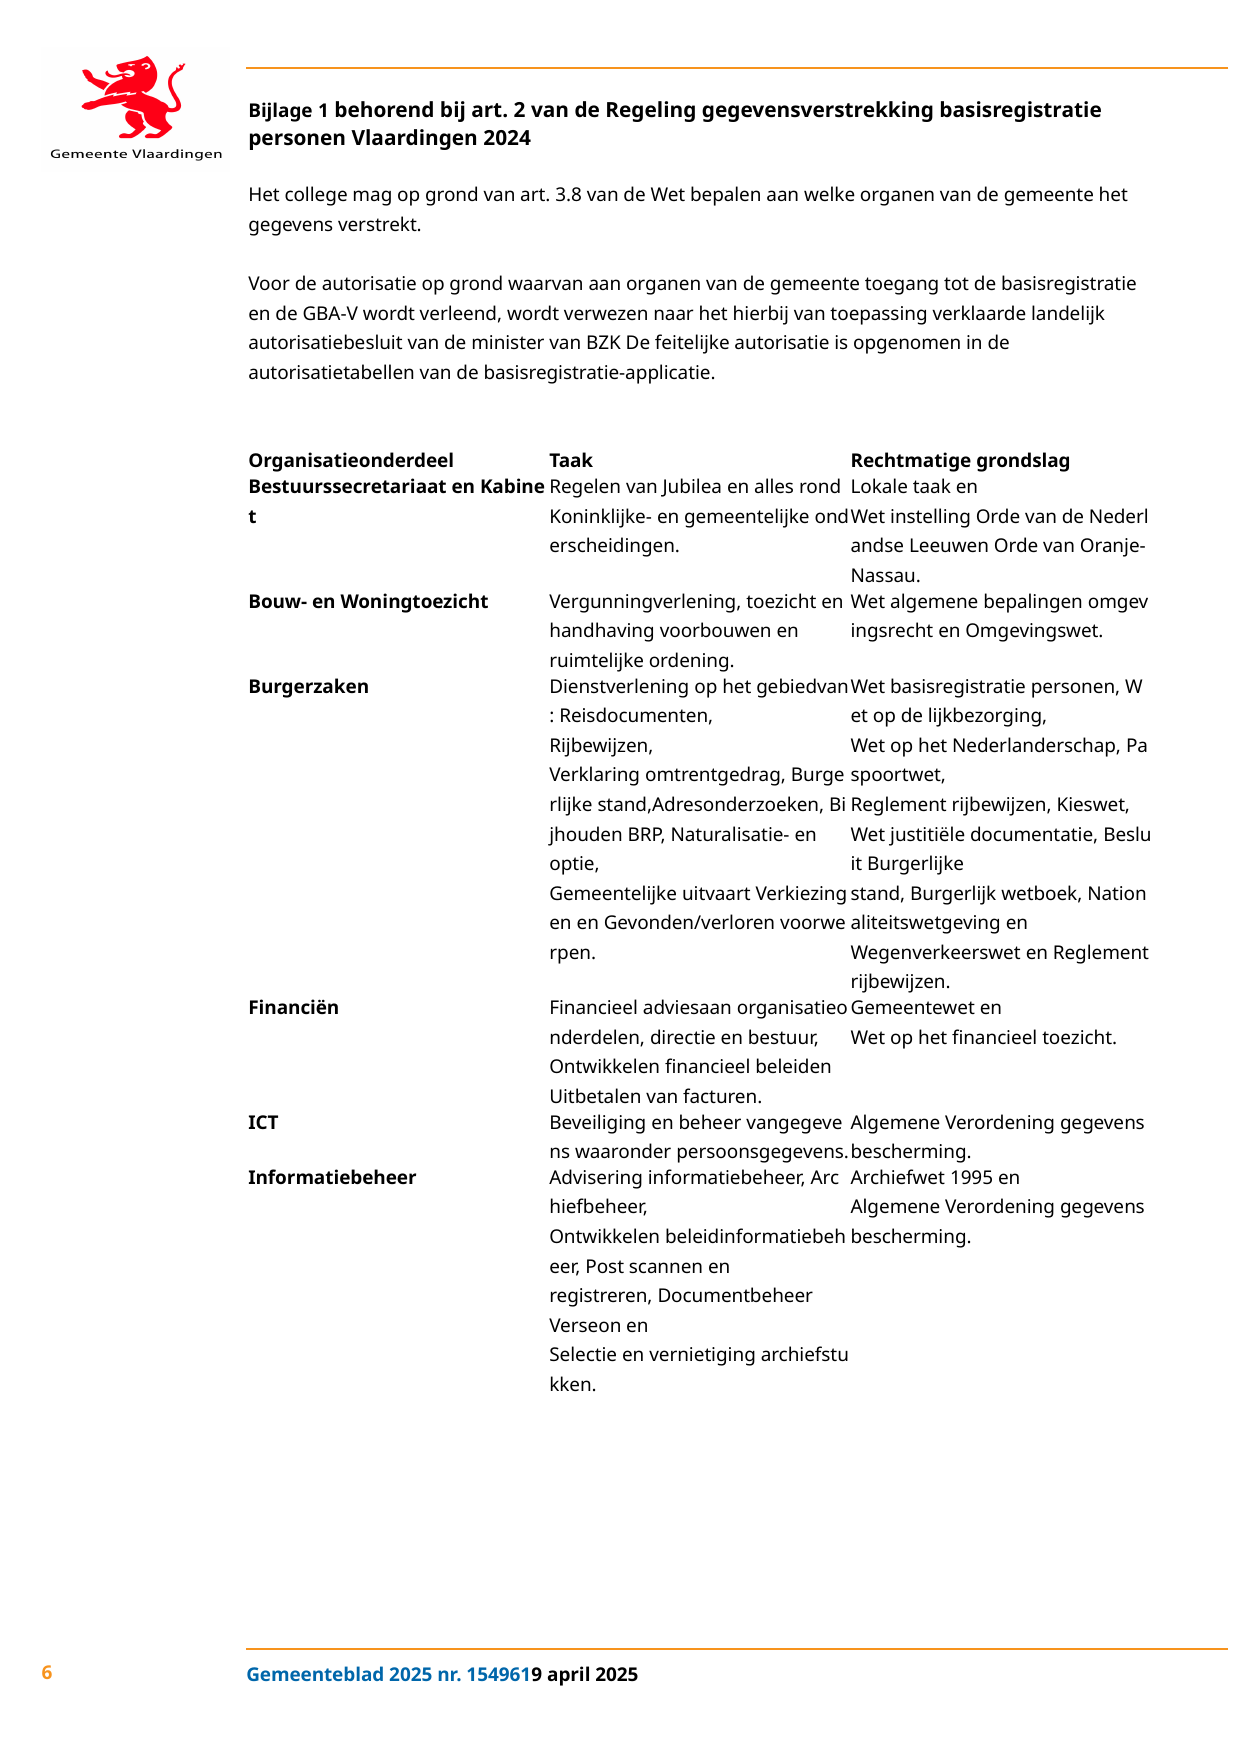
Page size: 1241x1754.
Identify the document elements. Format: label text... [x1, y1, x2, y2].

table_cell Regelen van Jubilea en alles rond Koninklijke- en gemeentelijke onderscheidingen. [549, 474, 850, 588]
table_cell Advisering informatiebeheer, Archiefbeheer, Ontwikkelen beleidinformatiebeheer, Post scannen en registreren, Documentbeheer Verseon en Selectie en vernietiging archiefstukken. [549, 1164, 850, 1397]
picture [41, 47, 231, 172]
table_cell Wet algemene bepalingen omgevingsrecht en Omgevingswet. [850, 588, 1152, 673]
table_cell Wet basisregistratie personen, Wet op de lijkbezorging, Wet op het Nederlanderschap, Paspoortwet, Reglement rijbewijzen, Kieswet, Wet justitiële documentatie, Besluit Burgerlijke stand, Burgerlijk wetboek, Nationaliteitswetgeving en Wegenverkeerswet en Reglement rijbewijzen. [850, 673, 1152, 994]
table_cell Dienstverlening op het gebiedvan: Reisdocumenten, Rijbewijzen, Verklaring omtrentgedrag, Burgerlijke stand,Adresonderzoeken, Bijhouden BRP, Naturalisatie- en optie, Gemeentelijke uitvaart Verkiezingen en Gevonden/verloren voorwerpen. [549, 673, 850, 994]
table_header Taak [549, 448, 850, 473]
table_cell Beveiliging en beheer vangegevens waaronder persoonsgegevens. [549, 1109, 850, 1164]
table_cell Archiefwet 1995 en Algemene Verordening gegevensbescherming. [850, 1164, 1152, 1397]
table_cell Bestuurssecretariaat en Kabinet [248, 474, 549, 588]
table_cell ICT [248, 1109, 549, 1164]
table_cell Financiën [248, 994, 549, 1109]
table_cell Bouw- en Woningtoezicht [248, 588, 549, 673]
table_cell Lokale taak en Wet instelling Orde van de Nederlandse Leeuwen Orde van Oranje-Nassau. [850, 474, 1152, 588]
table_cell Burgerzaken [248, 673, 549, 994]
table_header Rechtmatige grondslag [850, 448, 1152, 473]
table_cell Algemene Verordening gegevensbescherming. [850, 1109, 1152, 1164]
table_cell Informatiebeheer [248, 1164, 549, 1397]
table_header Organisatieonderdeel [248, 448, 549, 473]
table_cell Vergunningverlening, toezicht en handhaving voorbouwen en ruimtelijke ordening. [549, 588, 850, 673]
text Bijlage 1 behorend bij art. 2 van de Regeling gegevensverstrekking basisregistratie personen Vlaardingen 2024 [248, 95, 1152, 152]
table_cell Financieel adviesaan organisatieonderdelen, directie en bestuur, Ontwikkelen financieel beleiden Uitbetalen van facturen. [549, 994, 850, 1109]
text Voor de autorisatie op grond waarvan aan organen van de gemeente toegang tot de basisregistratie en de GBA-V wordt verleend, wordt verwezen naar het hierbij van toepassing verklaarde landelijk autorisatiebesluit van de minister van BZK De feitelijke autorisatie is opgenomen in de autorisatietabellen van de basisregistratie-applicatie. [248, 270, 1152, 384]
text Het college mag op grond van art. 3.8 van de Wet bepalen aan welke organen van de gemeente het gegevens verstrekt. [248, 181, 1152, 237]
table_cell Gemeentewet en Wet op het financieel toezicht. [850, 994, 1152, 1109]
